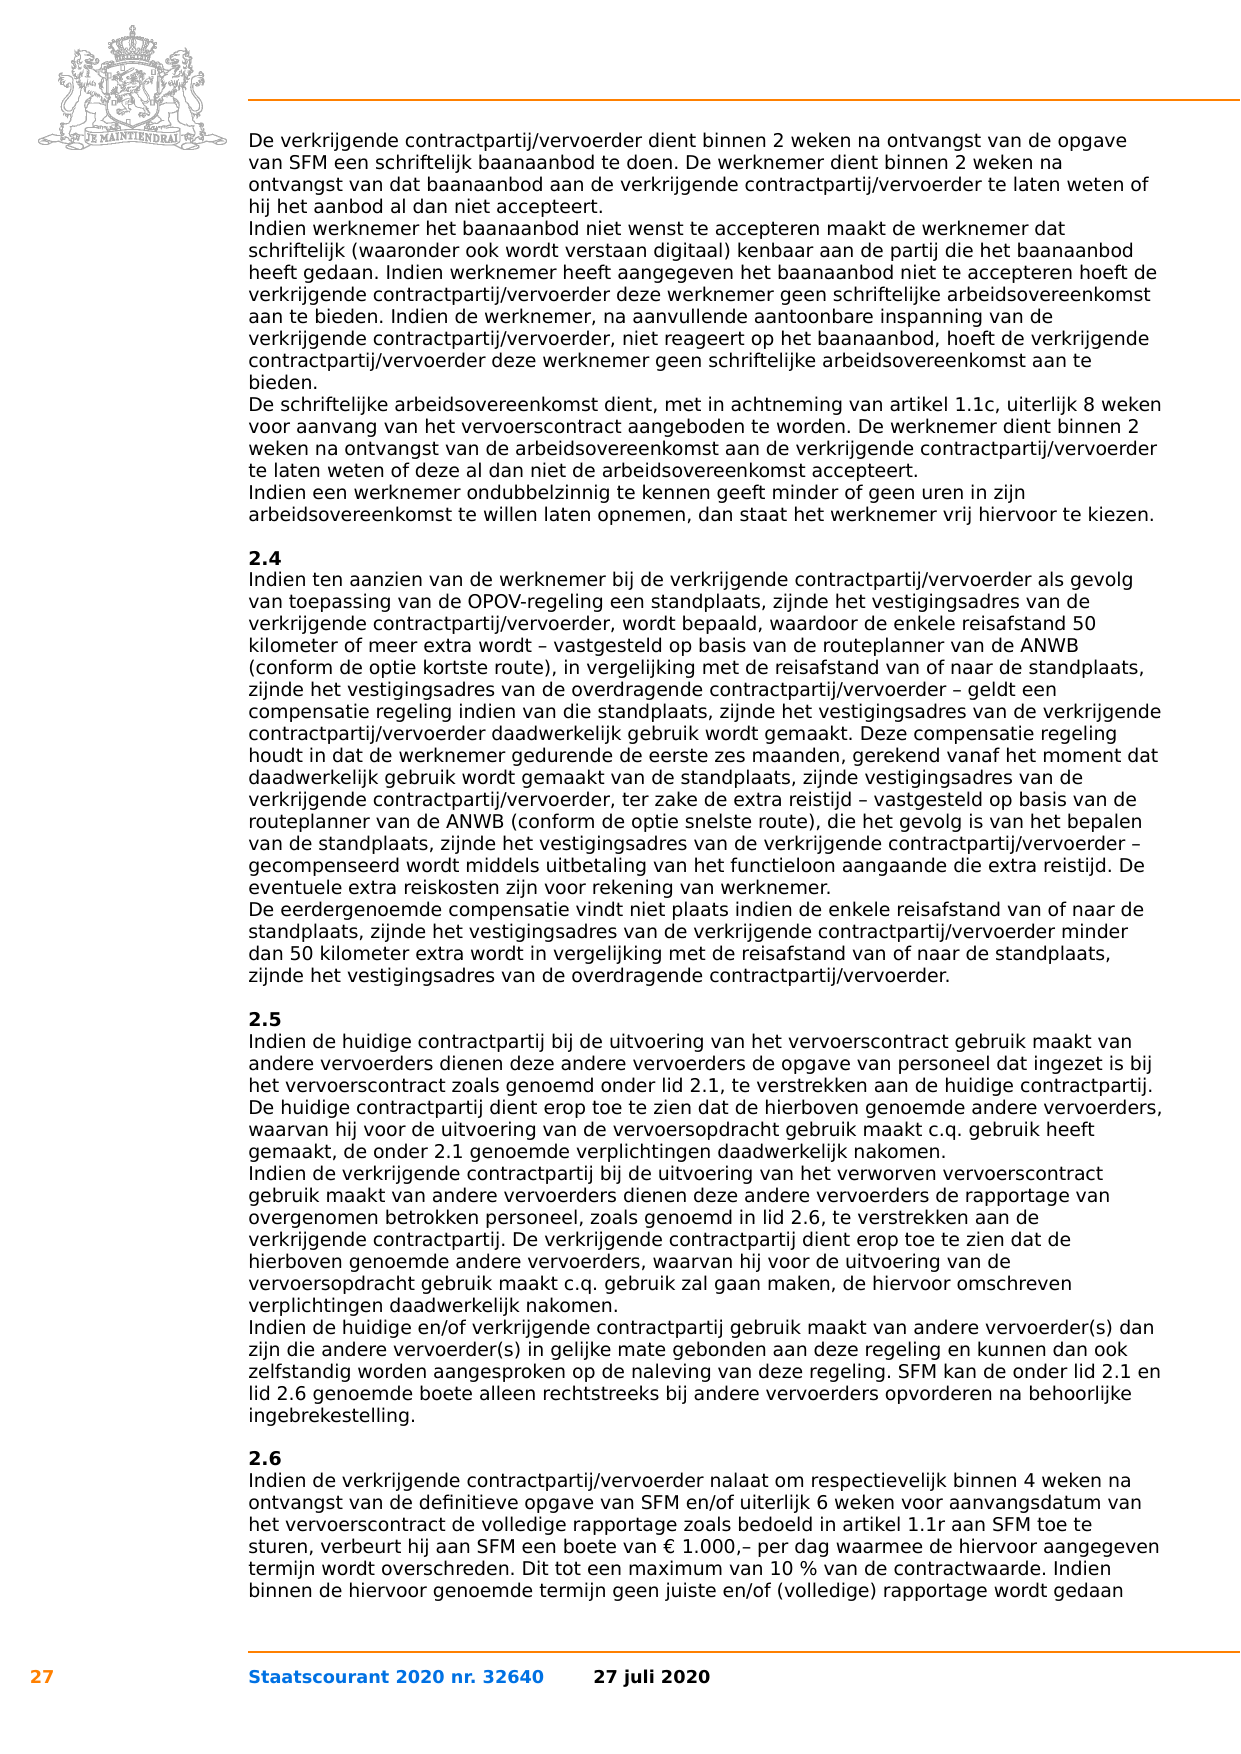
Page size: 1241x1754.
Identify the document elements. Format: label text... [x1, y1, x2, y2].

text De eerdergenoemde compensatie vindt niet plaats indien de enkele reisafstand van of naar de standplaats, zijnde het vestigingsadres van de verkrijgende contractpartij/vervoerder minder dan 50 kilometer extra wordt in vergelijking met de reisafstand van of naar de standplaats, zijnde het vestigingsadres van de overdragende contractpartij/vervoerder. [248, 899, 1163, 987]
text Indien werknemer het baanaanbod niet wenst te accepteren maakt de werknemer dat schriftelijk (waaronder ook wordt verstaan digitaal) kenbaar aan de partij die het baanaanbod heeft gedaan. Indien werknemer heeft aangegeven het baanaanbod niet te accepteren hoeft de verkrijgende contractpartij/vervoerder deze werknemer geen schriftelijke arbeidsovereenkomst aan te bieden. Indien de werknemer, na aanvullende aantoonbare inspanning van de verkrijgende contractpartij/vervoerder, niet reageert op het baanaanbod, hoeft de verkrijgende contractpartij/vervoerder deze werknemer geen schriftelijke arbeidsovereenkomst aan te bieden. [248, 218, 1163, 394]
picture [38, 25, 227, 150]
text De verkrijgende contractpartij/vervoerder dient binnen 2 weken na ontvangst van de opgave van SFM een schriftelijk baanaanbod te doen. De werknemer dient binnen 2 weken na ontvangst van dat baanaanbod aan de verkrijgende contractpartij/vervoerder te laten weten of hij het aanbod al dan niet accepteert. [248, 130, 1163, 218]
text Indien de huidige en/of verkrijgende contractpartij gebruik maakt van andere vervoerder(s) dan zijn die andere vervoerder(s) in gelijke mate gebonden aan deze regeling en kunnen dan ook zelfstandig worden aangesproken op de naleving van deze regeling. SFM kan de onder lid 2.1 en lid 2.6 genoemde boete alleen rechtstreeks bij andere vervoerders opvorderen na behoorlijke ingebrekestelling. [248, 1317, 1163, 1426]
text Indien ten aanzien van de werknemer bij de verkrijgende contractpartij/vervoerder als gevolg van toepassing van de OPOV-regeling een standplaats, zijnde het vestigingsadres van de verkrijgende contractpartij/vervoerder, wordt bepaald, waardoor de enkele reisafstand 50 kilometer of meer extra wordt – vastgesteld op basis van de routeplanner van de ANWB (conform de optie kortste route), in vergelijking met de reisafstand van of naar de standplaats, zijnde het vestigingsadres van de overdragende contractpartij/vervoerder – geldt een compensatie regeling indien van die standplaats, zijnde het vestigingsadres van de verkrijgende contractpartij/vervoerder daadwerkelijk gebruik wordt gemaakt. Deze compensatie regeling houdt in dat de werknemer gedurende de eerste zes maanden, gerekend vanaf het moment dat daadwerkelijk gebruik wordt gemaakt van de standplaats, zijnde vestigingsadres van de verkrijgende contractpartij/vervoerder, ter zake de extra reistijd – vastgesteld op basis van de routeplanner van de ANWB (conform de optie snelste route), die het gevolg is van het bepalen van de standplaats, zijnde het vestigingsadres van de verkrijgende contractpartij/vervoerder – gecompenseerd wordt middels uitbetaling van het functieloon aangaande die extra reistijd. De eventuele extra reiskosten zijn voor rekening van werknemer. [248, 569, 1163, 899]
subtitle 2.5 [248, 1009, 1163, 1031]
text Indien de verkrijgende contractpartij bij de uitvoering van het verworven vervoerscontract gebruik maakt van andere vervoerders dienen deze andere vervoerders de rapportage van overgenomen betrokken personeel, zoals genoemd in lid 2.6, te verstrekken aan de verkrijgende contractpartij. De verkrijgende contractpartij dient erop toe te zien dat de hierboven genoemde andere vervoerders, waarvan hij voor de uitvoering van de vervoersopdracht gebruik maakt c.q. gebruik zal gaan maken, de hiervoor omschreven verplichtingen daadwerkelijk nakomen. [248, 1163, 1163, 1317]
subtitle 2.4 [248, 547, 1163, 569]
subtitle 2.6 [248, 1448, 1163, 1470]
text Indien de verkrijgende contractpartij/vervoerder nalaat om respectievelijk binnen 4 weken na ontvangst van de definitieve opgave van SFM en/of uiterlijk 6 weken voor aanvangsdatum van het vervoerscontract de volledige rapportage zoals bedoeld in artikel 1.1r aan SFM toe te sturen, verbeurt hij aan SFM een boete van € 1.000,– per dag waarmee de hiervoor aangegeven termijn wordt overschreden. Dit tot een maximum van 10 % van de contractwaarde. Indien binnen de hiervoor genoemde termijn geen juiste en/of (volledige) rapportage wordt gedaan [248, 1470, 1163, 1602]
text Indien de huidige contractpartij bij de uitvoering van het vervoerscontract gebruik maakt van andere vervoerders dienen deze andere vervoerders de opgave van personeel dat ingezet is bij het vervoerscontract zoals genoemd onder lid 2.1, te verstrekken aan de huidige contractpartij. De huidige contractpartij dient erop toe te zien dat de hierboven genoemde andere vervoerders, waarvan hij voor de uitvoering van de vervoersopdracht gebruik maakt c.q. gebruik heeft gemaakt, de onder 2.1 genoemde verplichtingen daadwerkelijk nakomen. [248, 1031, 1163, 1163]
text Indien een werknemer ondubbelzinnig te kennen geeft minder of geen uren in zijn arbeidsovereenkomst te willen laten opnemen, dan staat het werknemer vrij hiervoor te kiezen. [248, 482, 1163, 526]
text De schriftelijke arbeidsovereenkomst dient, met in achtneming van artikel 1.1c, uiterlijk 8 weken voor aanvang van het vervoerscontract aangeboden te worden. De werknemer dient binnen 2 weken na ontvangst van de arbeidsovereenkomst aan de verkrijgende contractpartij/vervoerder te laten weten of deze al dan niet de arbeidsovereenkomst accepteert. [248, 394, 1163, 482]
